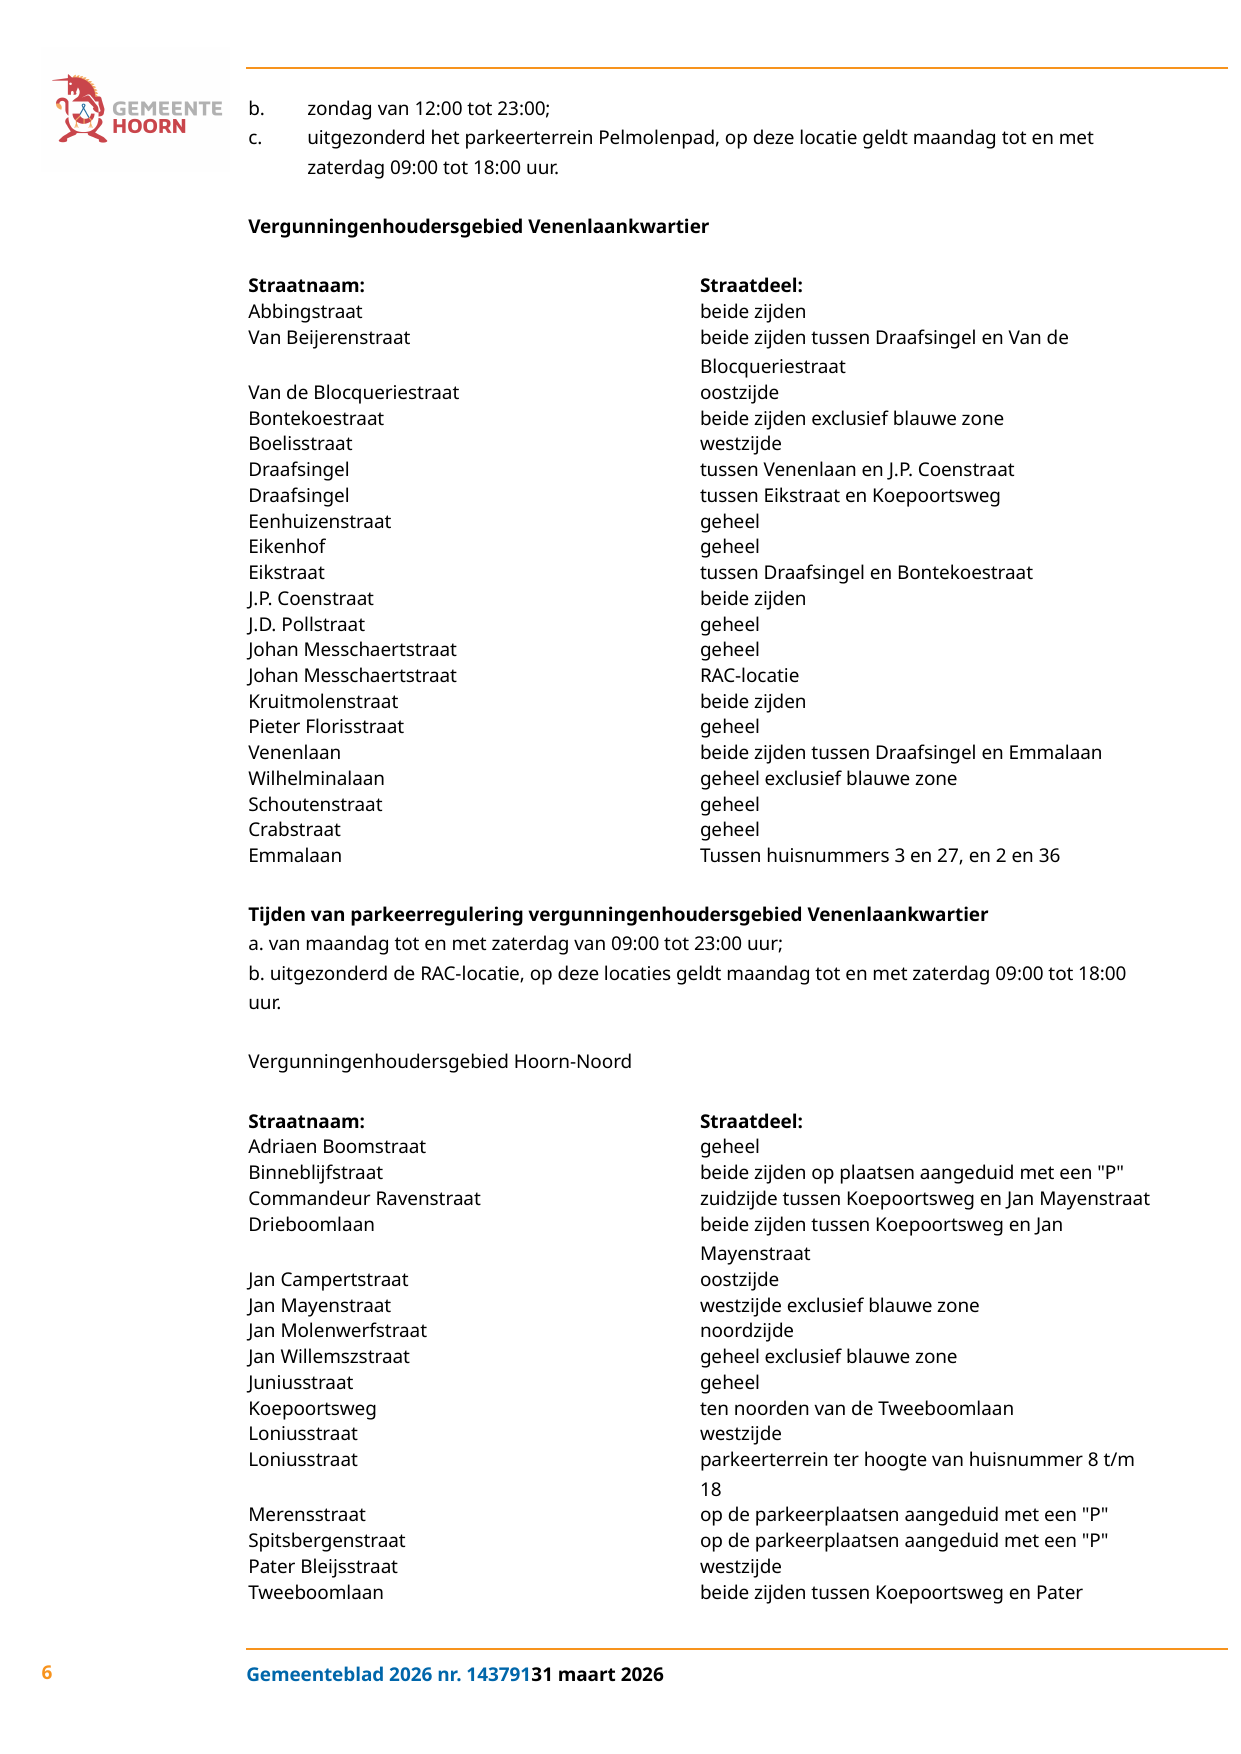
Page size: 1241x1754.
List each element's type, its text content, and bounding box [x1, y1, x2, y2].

list zondag van 12:00 tot 23:00; [248, 95, 1152, 121]
table_cell Johan Messchaertstraat [248, 636, 700, 662]
table_cell geheel [700, 791, 1152, 817]
table_cell geheel [700, 1134, 1152, 1159]
table_cell Spitsbergenstraat [248, 1528, 700, 1553]
table_cell Wilhelminalaan [248, 765, 700, 791]
table_cell J.D. Pollstraat [248, 611, 700, 636]
table_cell beide zijden [700, 585, 1152, 611]
table_cell Eenhuizenstraat [248, 508, 700, 533]
table_cell Bontekoestraat [248, 405, 700, 431]
table_cell Johan Messchaertstraat [248, 662, 700, 688]
table_cell Drieboomlaan [248, 1211, 700, 1266]
table_cell Crabstraat [248, 817, 700, 842]
table_cell Boelisstraat [248, 431, 700, 456]
table_cell Eikstraat [248, 559, 700, 585]
text Vergunningenhoudersgebied Hoorn-Noord [248, 1049, 1152, 1074]
table_cell geheel exclusief blauwe zone [700, 765, 1152, 791]
table_cell beide zijden op plaatsen aangeduid met een "P" [700, 1160, 1152, 1185]
table_cell tussen Eikstraat en Koepoortsweg [700, 482, 1152, 508]
table_cell Van Beijerenstraat [248, 324, 700, 379]
table_cell Kruitmolenstraat [248, 688, 700, 714]
table_cell Koepoortsweg [248, 1395, 700, 1421]
table_cell Adriaen Boomstraat [248, 1134, 700, 1159]
table_cell parkeerterrein ter hoogte van huisnummer 8 t/m 18 [700, 1446, 1152, 1502]
table_cell Tweeboomlaan [248, 1579, 700, 1604]
table_cell RAC-locatie [700, 662, 1152, 688]
table_cell Pieter Florisstraat [248, 714, 700, 739]
table_cell J.P. Coenstraat [248, 585, 700, 611]
table_cell Draafsingel [248, 482, 700, 508]
table_cell tussen Draafsingel en Bontekoestraat [700, 559, 1152, 585]
table_cell beide zijden [700, 688, 1152, 714]
table_cell Pater Bleijsstraat [248, 1553, 700, 1579]
table_cell westzijde exclusief blauwe zone [700, 1292, 1152, 1318]
table_cell westzijde [700, 431, 1152, 456]
table_cell Jan Willemszstraat [248, 1344, 700, 1369]
table_cell beide zijden tussen Koepoortsweg en Pater [700, 1579, 1152, 1604]
table_cell Van de Blocqueriestraat [248, 379, 700, 405]
picture [41, 47, 231, 172]
text b. uitgezonderd de RAC-locatie, op deze locaties geldt maandag tot en met zaterdag 09:00 tot 18:00 uur. [248, 960, 1152, 1015]
table_cell beide zijden tussen Koepoortsweg en Jan Mayenstraat [700, 1211, 1152, 1266]
table_cell geheel [700, 611, 1152, 636]
list uitgezonderd het parkeerterrein Pelmolenpad, op deze locatie geldt maandag tot en met zaterdag 09:00 tot 18:00 uur. [248, 124, 1152, 180]
table_cell Juniusstraat [248, 1369, 700, 1395]
table_cell Abbingstraat [248, 298, 700, 324]
table_cell Jan Campertstraat [248, 1266, 700, 1292]
table_cell Draafsingel [248, 456, 700, 482]
text Tijden van parkeerregulering vergunningenhoudersgebied Venenlaankwartier [248, 901, 1152, 927]
table_cell geheel [700, 714, 1152, 739]
table_cell beide zijden [700, 298, 1152, 324]
table_cell Jan Molenwerfstraat [248, 1318, 700, 1343]
table_cell geheel [700, 817, 1152, 842]
table_cell Merensstraat [248, 1502, 700, 1527]
table_cell geheel [700, 508, 1152, 533]
table_cell geheel [700, 1369, 1152, 1395]
table_header Straatnaam: [248, 273, 700, 298]
table_cell Binneblijfstraat [248, 1160, 700, 1185]
text a. van maandag tot en met zaterdag van 09:00 tot 23:00 uur; [248, 930, 1152, 956]
text Vergunningenhoudersgebied Venenlaankwartier [248, 213, 1152, 239]
table_cell geheel [700, 534, 1152, 559]
table_cell Jan Mayenstraat [248, 1292, 700, 1318]
table_cell westzijde [700, 1553, 1152, 1579]
table_cell geheel exclusief blauwe zone [700, 1344, 1152, 1369]
table_cell Loniusstraat [248, 1446, 700, 1502]
table_cell ten noorden van de Tweeboomlaan [700, 1395, 1152, 1421]
table_cell op de parkeerplaatsen aangeduid met een "P" [700, 1502, 1152, 1527]
table_header Straatdeel: [700, 1108, 1152, 1134]
table_header Straatnaam: [248, 1108, 700, 1134]
table_cell Emmalaan [248, 842, 700, 868]
table_cell op de parkeerplaatsen aangeduid met een "P" [700, 1528, 1152, 1553]
table_cell Schoutenstraat [248, 791, 700, 817]
table_cell noordzijde [700, 1318, 1152, 1343]
table_header Straatdeel: [700, 273, 1152, 298]
table_cell beide zijden tussen Draafsingel en Emmalaan [700, 739, 1152, 765]
table_cell Loniusstraat [248, 1421, 700, 1446]
table_cell zuidzijde tussen Koepoortsweg en Jan Mayenstraat [700, 1185, 1152, 1211]
table_cell Eikenhof [248, 534, 700, 559]
table_cell Tussen huisnummers 3 en 27, en 2 en 36 [700, 842, 1152, 868]
table_cell westzijde [700, 1421, 1152, 1446]
table_cell oostzijde [700, 379, 1152, 405]
table_cell Commandeur Ravenstraat [248, 1185, 700, 1211]
table_cell geheel [700, 636, 1152, 662]
table_cell beide zijden exclusief blauwe zone [700, 405, 1152, 431]
table_cell tussen Venenlaan en J.P. Coenstraat [700, 456, 1152, 482]
table_cell Venenlaan [248, 739, 700, 765]
table_cell oostzijde [700, 1266, 1152, 1292]
table_cell beide zijden tussen Draafsingel en Van de Blocqueriestraat [700, 324, 1152, 379]
